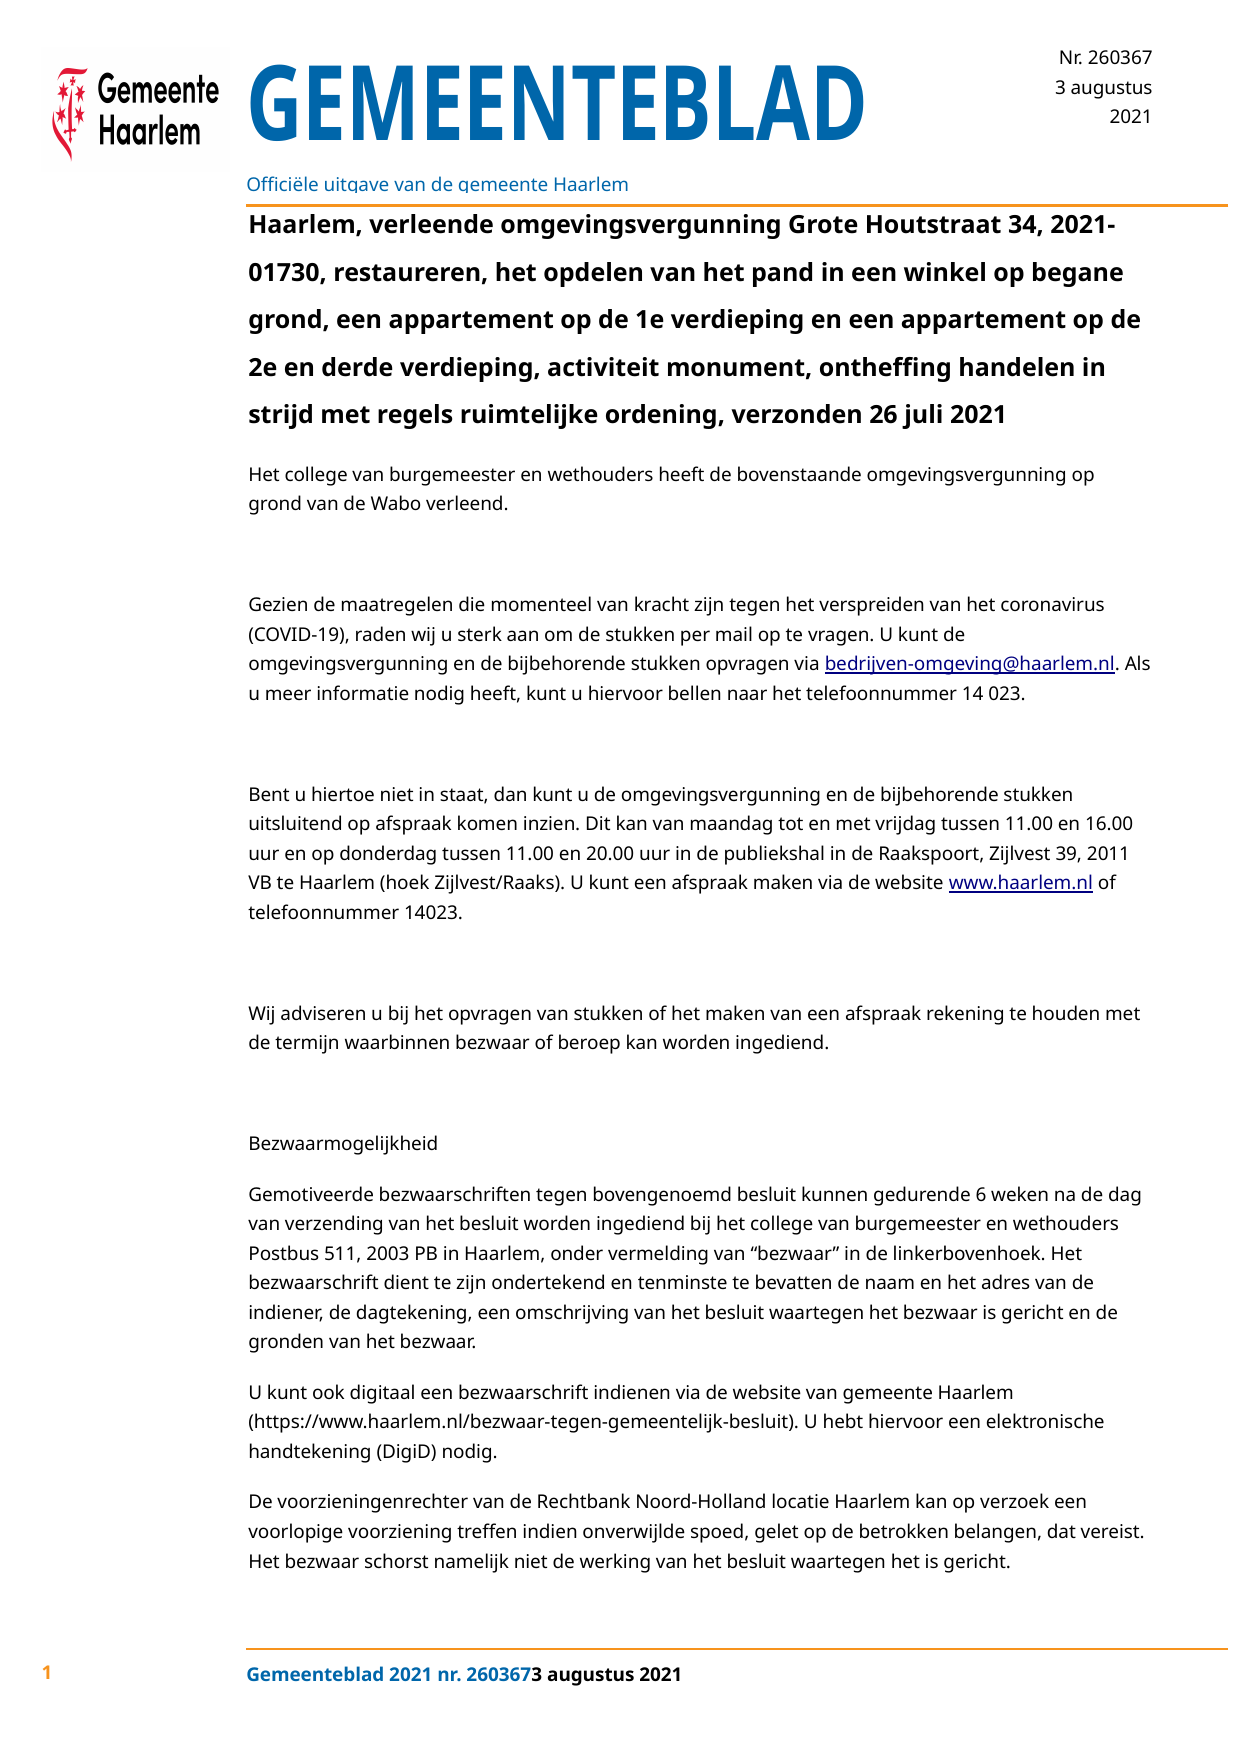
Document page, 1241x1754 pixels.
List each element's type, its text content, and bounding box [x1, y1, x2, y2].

text Gezien de maatregelen die momenteel van kracht zijn tegen het verspreiden van het coronavirus (COVID-19), raden wij u sterk aan om de stukken per mail op te vragen. U kunt de omgevingsvergunning en de bijbehorende stukken opvragen via bedrijven-omgeving@haarlem.nl. Als u meer informatie nodig heeft, kunt u hiervoor bellen naar het telefoonnummer 14 023. [248, 591, 1152, 706]
text Bezwaarmogelijkheid [248, 1130, 1152, 1156]
text Gemotiveerde bezwaarschriften tegen bovengenoemd besluit kunnen gedurende 6 weken na de dag van verzending van het besluit worden ingediend bij het college van burgemeester en wethouders Postbus 511, 2003 PB in Haarlem, onder vermelding van “bezwaar” in de linkerbovenhoek. Het bezwaarschrift dient te zijn ondertekend en tenminste te bevatten de naam en het adres van de indiener, de dagtekening, een omschrijving van het besluit waartegen het bezwaar is gericht en de gronden van het bezwaar. [248, 1181, 1152, 1354]
text Het college van burgemeester en wethouders heeft de bovenstaande omgevingsvergunning op grond van de Wabo verleend. [248, 461, 1152, 516]
text Wij adviseren u bij het opvragen van stukken of het maken van een afspraak rekening te houden met de termijn waarbinnen bezwaar of beroep kan worden ingediend. [248, 1000, 1152, 1055]
text Haarlem, verleende omgevingsvergunning Grote Houtstraat 34, 2021-01730, restaureren, het opdelen van het pand in een winkel op begane grond, een appartement op de 1e verdieping en een appartement op de 2e en derde verdieping, activiteit monument, ontheffing handelen in strijd met regels ruimtelijke ordening, verzonden 26 juli 2021 [248, 207, 1152, 431]
text U kunt ook digitaal een bezwaarschrift indienen via de website van gemeente Haarlem (https://www.haarlem.nl/bezwaar-tegen-gemeentelijk-besluit). U hebt hiervoor een elektronische handtekening (DigiD) nodig. [248, 1379, 1152, 1464]
text Bent u hiertoe niet in staat, dan kunt u de omgevingsvergunning en de bijbehorende stukken uitsluitend op afspraak komen inzien. Dit kan van maandag tot en met vrijdag tussen 11.00 en 16.00 uur en op donderdag tussen 11.00 en 20.00 uur in de publiekshal in de Raakspoort, Zijlvest 39, 2011 VB te Haarlem (hoek Zijlvest/Raaks). U kunt een afspraak maken via de website www.haarlem.nl of telefoonnummer 14023. [248, 781, 1152, 925]
text De voorzieningenrechter van de Rechtbank Noord-Holland locatie Haarlem kan op verzoek een voorlopige voorziening treffen indien onverwijlde spoed, gelet op de betrokken belangen, dat vereist. Het bezwaar schorst namelijk niet de werking van het besluit waartegen het is gericht. [248, 1489, 1152, 1573]
picture [41, 47, 231, 172]
